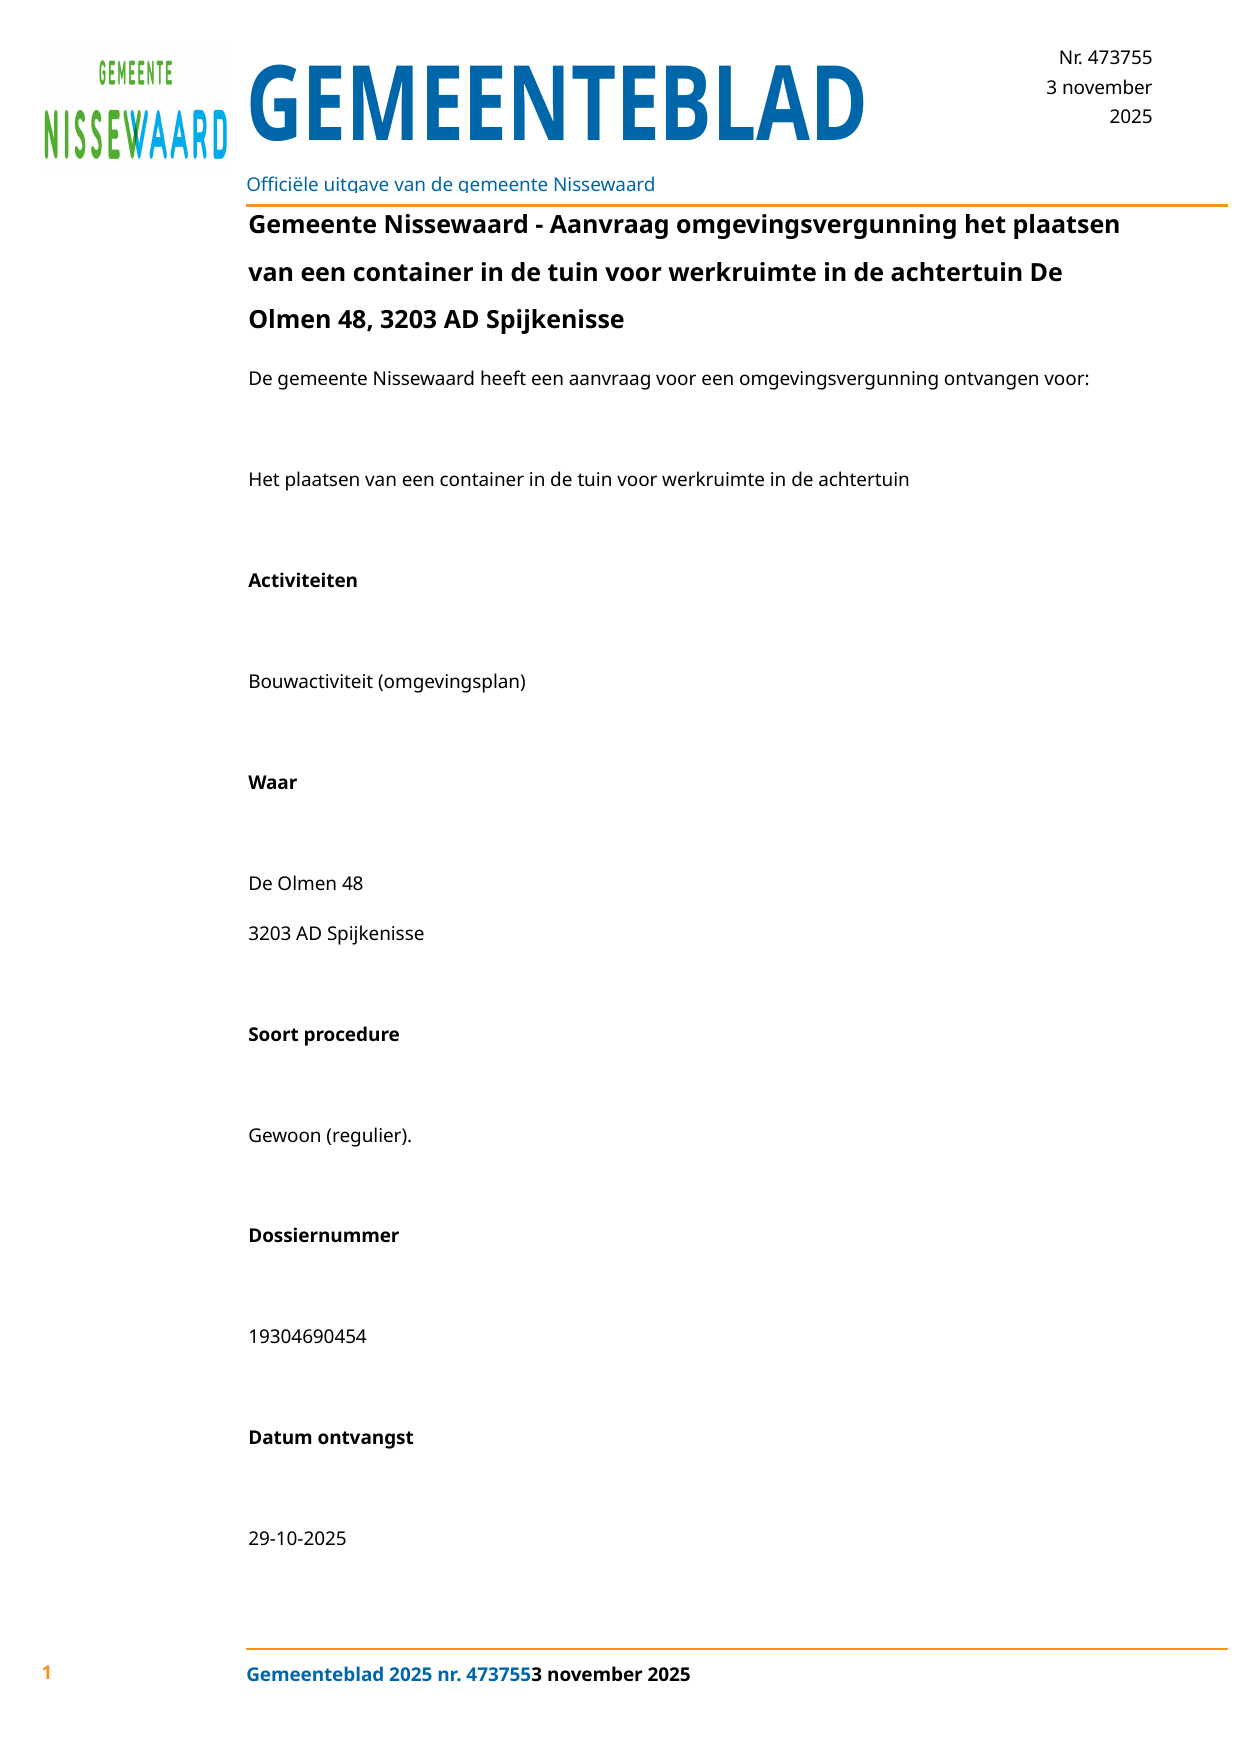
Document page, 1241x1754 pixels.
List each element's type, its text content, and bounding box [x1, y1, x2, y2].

text 3203 AD Spijkenisse [248, 920, 1152, 946]
picture [41, 47, 231, 172]
text Datum ontvangst [248, 1424, 1152, 1450]
text De Olmen 48 [248, 870, 1152, 895]
text Soort procedure [248, 1021, 1152, 1047]
text Het plaatsen van een container in de tuin voor werkruimte in de achtertuin [248, 466, 1152, 492]
text Bouwactiviteit (omgevingsplan) [248, 668, 1152, 694]
text Dossiernummer [248, 1223, 1152, 1248]
text Activiteiten [248, 567, 1152, 593]
text 19304690454 [248, 1323, 1152, 1349]
text Gemeente Nissewaard - Aanvraag omgevingsvergunning het plaatsen van een container in de tuin voor werkruimte in de achtertuin De Olmen 48, 3203 AD Spijkenisse [248, 207, 1152, 336]
text De gemeente Nissewaard heeft een aanvraag voor een omgevingsvergunning ontvangen voor: [248, 366, 1152, 391]
text Gewoon (regulier). [248, 1122, 1152, 1147]
text 29-10-2025 [248, 1525, 1152, 1551]
text Waar [248, 769, 1152, 794]
